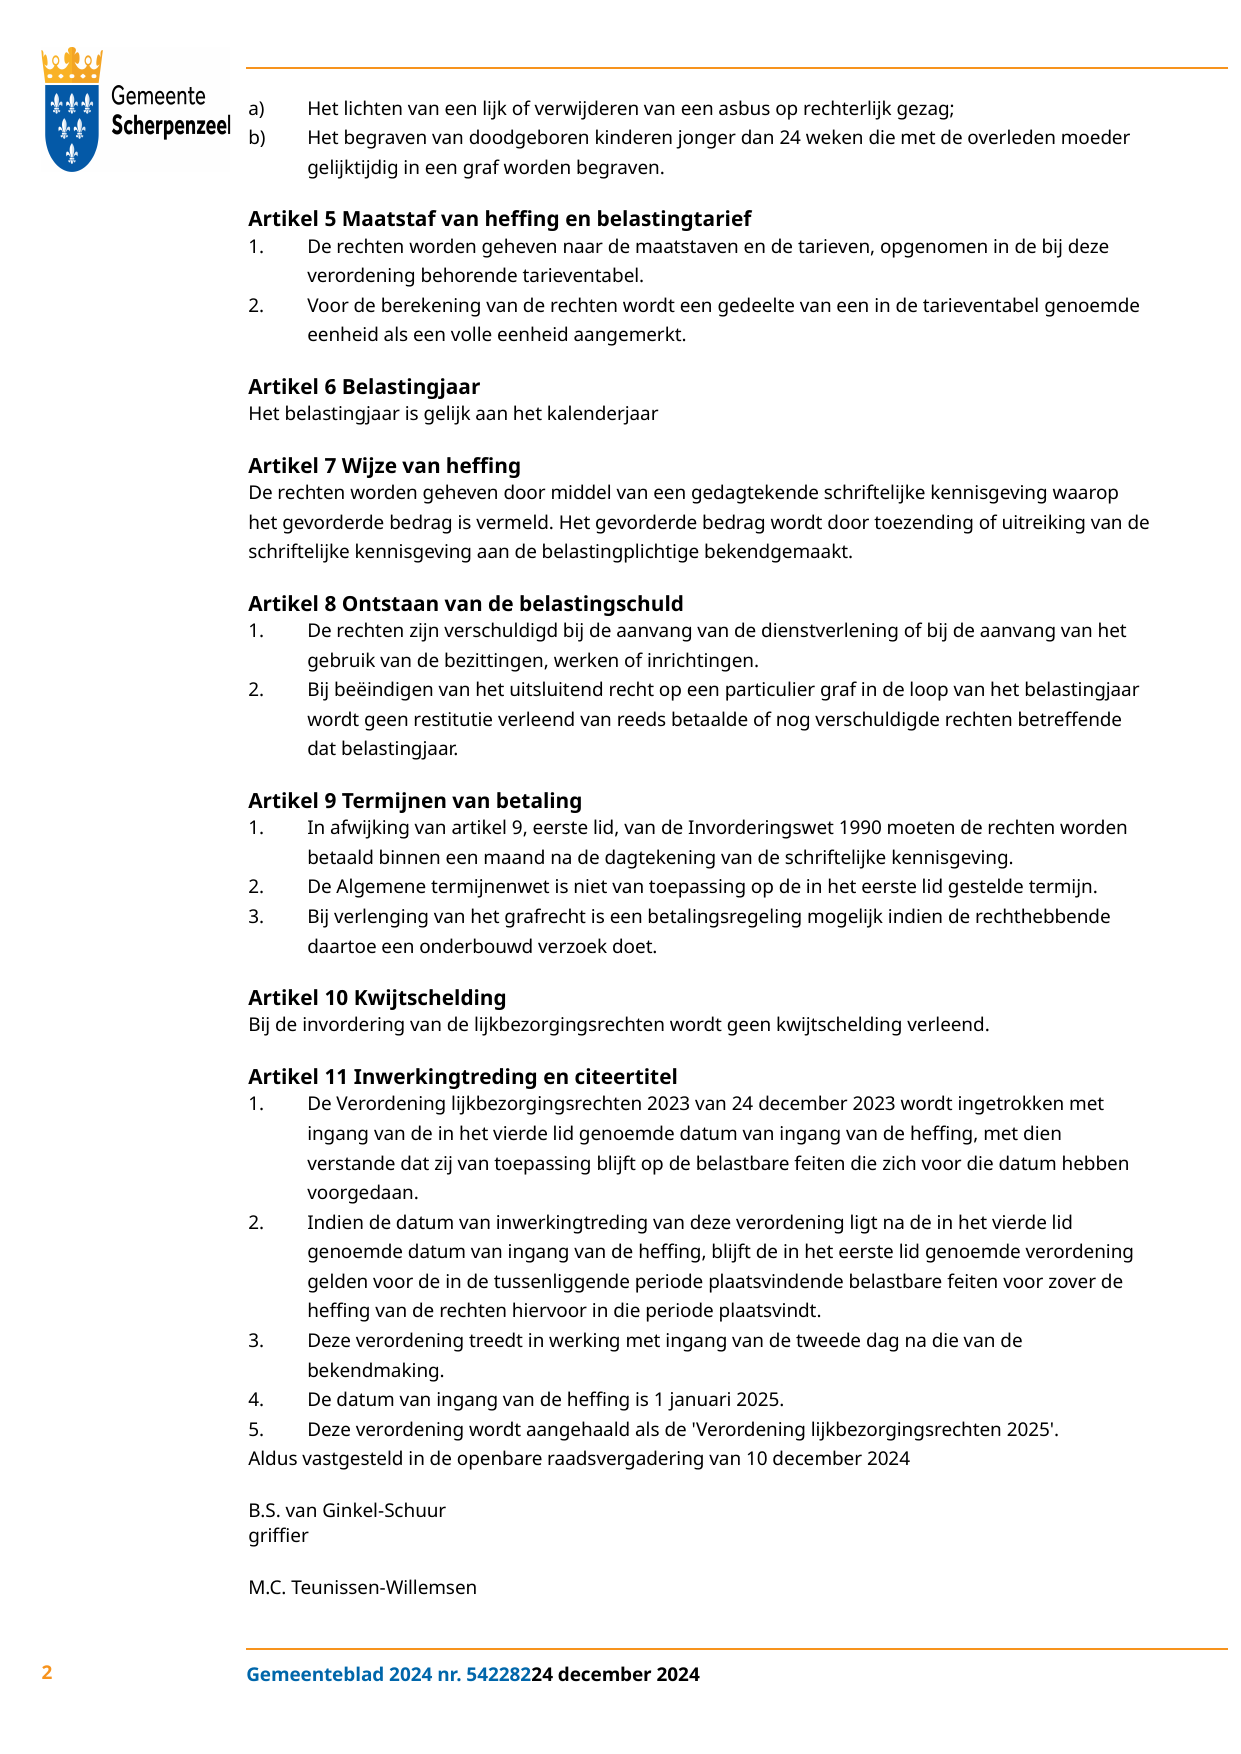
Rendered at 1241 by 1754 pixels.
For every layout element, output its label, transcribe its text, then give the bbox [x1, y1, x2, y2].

text Aldus vastgesteld in de openbare raadsvergadering van 10 december 2024 [248, 1446, 1152, 1471]
list In afwijking van artikel 9, eerste lid, van de Invorderingswet 1990 moeten de rechten worden betaald binnen een maand na de dagtekening van de schriftelijke kennisgeving. [248, 814, 1152, 870]
text Artikel 7 Wijze van heffing [248, 451, 1152, 479]
text Artikel 5 Maatstaf van heffing en belastingtarief [248, 204, 1152, 233]
text Artikel 11 Inwerkingtreding en citeertitel [248, 1062, 1152, 1091]
list Bij verlenging van het grafrecht is een betalingsregeling mogelijk indien de rechthebbende daartoe een onderbouwd verzoek doet. [248, 903, 1152, 958]
list De rechten worden geheven naar de maatstaven en de tarieven, opgenomen in de bij deze verordening behorende tarieventabel. [248, 233, 1152, 288]
list Het lichten van een lijk of verwijderen van een asbus op rechterlijk gezag; [248, 95, 1152, 121]
text M.C. Teunissen-Willemsen [248, 1574, 1152, 1600]
text Artikel 10 Kwijtschelding [248, 983, 1152, 1012]
list Het begraven van doodgeboren kinderen jonger dan 24 weken die met de overleden moeder gelijktijdig in een graf worden begraven. [248, 124, 1152, 180]
list Deze verordening treedt in werking met ingang van de tweede dag na die van de bekendmaking. [248, 1327, 1152, 1382]
list Bij beëindigen van het uitsluitend recht op een particulier graf in de loop van het belastingjaar wordt geen restitutie verleend van reeds betaalde of nog verschuldigde rechten betreffende dat belastingjaar. [248, 676, 1152, 761]
text B.S. van Ginkel-Schuur [248, 1497, 1152, 1523]
text De rechten worden geheven door middel van een gedagtekende schriftelijke kennisgeving waarop het gevorderde bedrag is vermeld. Het gevorderde bedrag wordt door toezending of uitreiking van de schriftelijke kennisgeving aan de belastingplichtige bekendgemaakt. [248, 479, 1152, 564]
list De rechten zijn verschuldigd bij de aanvang van de dienstverlening of bij de aanvang van het gebruik van de bezittingen, werken of inrichtingen. [248, 617, 1152, 673]
picture [41, 47, 231, 172]
list Voor de berekening van de rechten wordt een gedeelte van een in de tarieventabel genoemde eenheid als een volle eenheid aangemerkt. [248, 292, 1152, 347]
text Artikel 9 Termijnen van betaling [248, 786, 1152, 814]
text Artikel 8 Ontstaan van de belastingschuld [248, 589, 1152, 617]
text Bij de invordering van de lijkbezorgingsrechten wordt geen kwijtschelding verleend. [248, 1012, 1152, 1037]
list De Algemene termijnenwet is niet van toepassing op de in het eerste lid gestelde termijn. [248, 874, 1152, 899]
text Artikel 6 Belastingjaar [248, 372, 1152, 400]
list Indien de datum van inwerkingtreding van deze verordening ligt na de in het vierde lid genoemde datum van ingang van de heffing, blijft de in het eerste lid genoemde verordening gelden voor de in de tussenliggende periode plaatsvindende belastbare feiten voor zover de heffing van de rechten hiervoor in die periode plaatsvindt. [248, 1209, 1152, 1323]
list De Verordening lijkbezorgingsrechten 2023 van 24 december 2023 wordt ingetrokken met ingang van de in het vierde lid genoemde datum van ingang van de heffing, met dien verstande dat zij van toepassing blijft op de belastbare feiten die zich voor die datum hebben voorgedaan. [248, 1091, 1152, 1205]
list Deze verordening wordt aangehaald als de 'Verordening lijkbezorgingsrechten 2025'. [248, 1416, 1152, 1442]
text griffier [248, 1523, 1152, 1548]
list De datum van ingang van de heffing is 1 januari 2025. [248, 1386, 1152, 1412]
text Het belastingjaar is gelijk aan het kalenderjaar [248, 400, 1152, 426]
